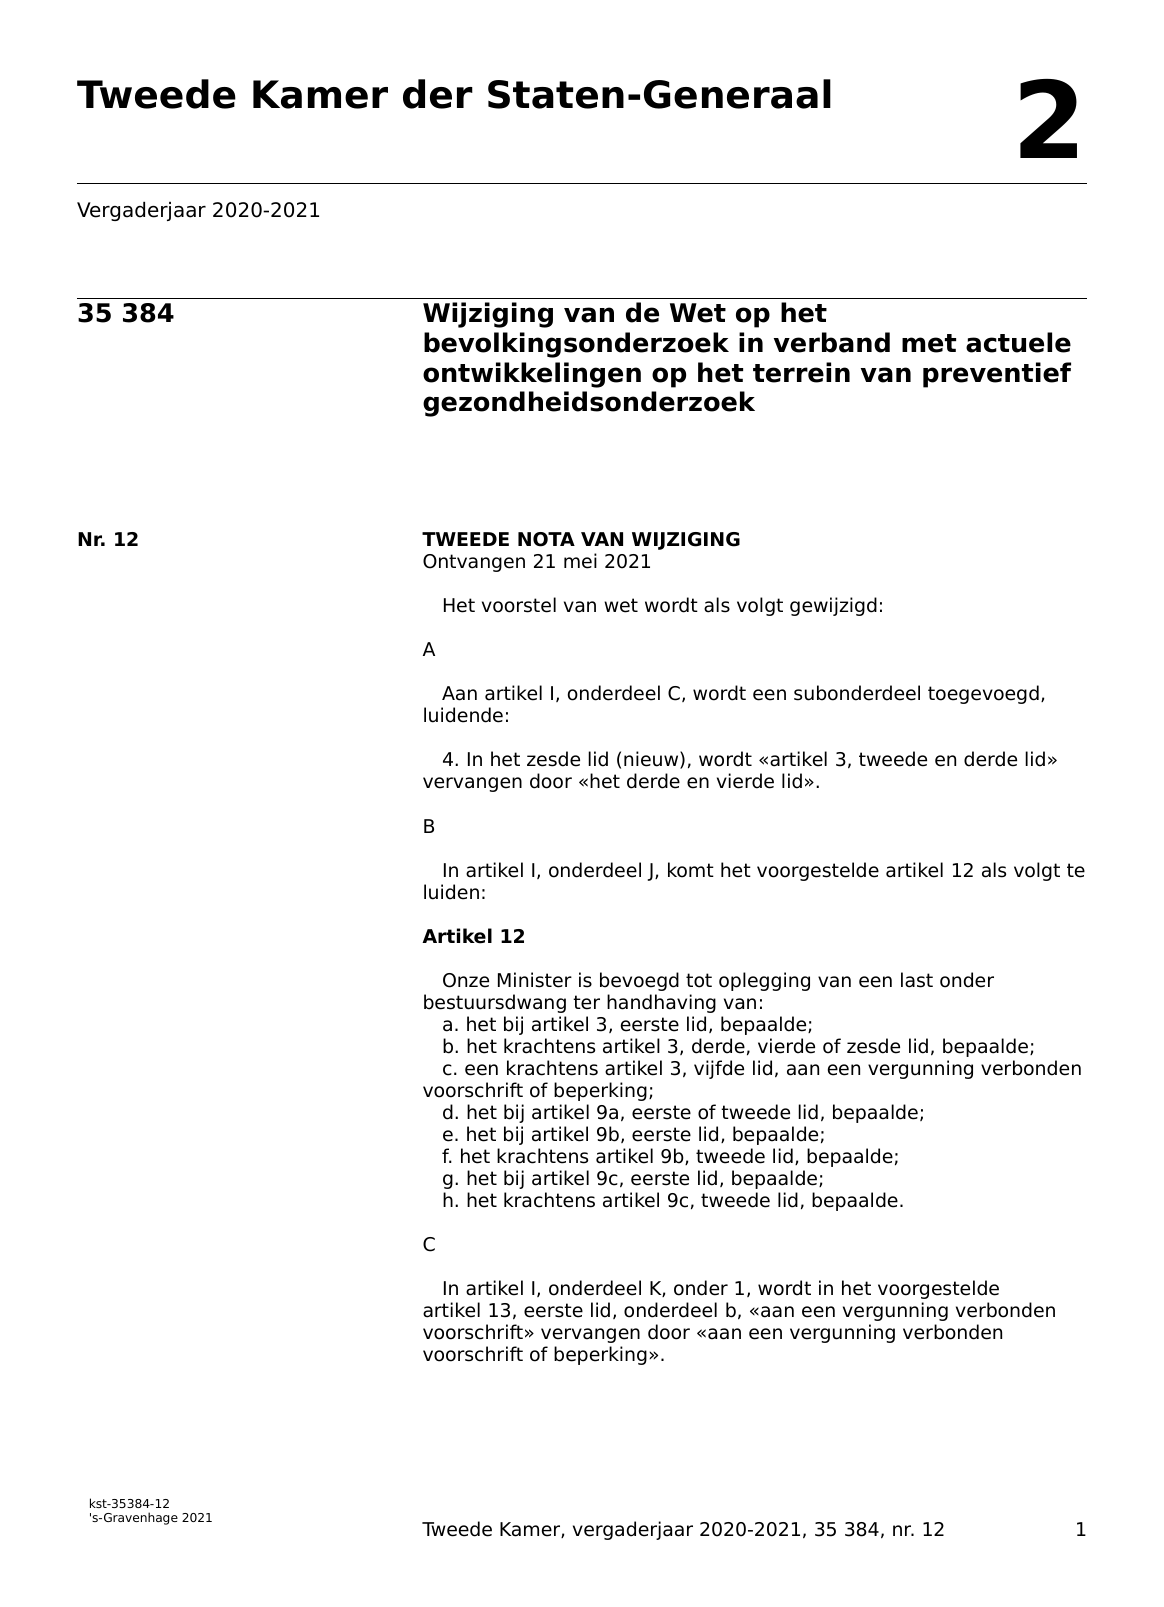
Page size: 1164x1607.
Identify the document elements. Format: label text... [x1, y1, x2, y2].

subtitle 35 384 Wijziging van de Wet op het bevolkingsonderzoek in verband met actuele ontwikkelingen op het terrein van preventief gezondheidsonderzoek [77, 299, 1087, 418]
text f. het krachtens artikel 9b, tweede lid, bepaalde; [422, 1146, 1087, 1168]
text h. het krachtens artikel 9c, tweede lid, bepaalde. [422, 1190, 1087, 1212]
table_header Tweede Kamer der Staten-Generaal [77, 59, 886, 183]
text e. het bij artikel 9b, eerste lid, bepaalde; [422, 1124, 1087, 1146]
text In artikel I, onderdeel J, komt het voorgestelde artikel 12 als volgt te luiden: [422, 860, 1087, 904]
text 's-Gravenhage 2021 [88, 1511, 323, 1525]
subtitle A [422, 639, 1087, 661]
text kst-35384-12 [88, 1497, 323, 1511]
text d. het bij artikel 9a, eerste of tweede lid, bepaalde; [422, 1102, 1087, 1124]
text Onze Minister is bevoegd tot oplegging van een last onder bestuursdwang ter handhaving van: [422, 970, 1087, 1014]
text g. het bij artikel 9c, eerste lid, bepaalde; [422, 1168, 1087, 1190]
subtitle Artikel 12 [422, 926, 1087, 948]
text Het voorstel van wet wordt als volgt gewijzigd: [422, 595, 1087, 617]
text Ontvangen 21 mei 2021 [422, 551, 1087, 573]
text In artikel I, onderdeel K, onder 1, wordt in het voorgestelde artikel 13, eerste lid, onderdeel b, «aan een vergunning verbonden voorschrift» vervangen door «aan een vergunning verbonden voorschrift of beperking». [422, 1278, 1087, 1366]
subtitle C [422, 1234, 1087, 1256]
text c. een krachtens artikel 3, vijfde lid, aan een vergunning verbonden voorschrift of beperking; [422, 1058, 1087, 1102]
table_header 2 [886, 59, 1087, 183]
text 4. In het zesde lid (nieuw), wordt «artikel 3, tweede en derde lid» vervangen door «het derde en vierde lid». [422, 749, 1087, 793]
text a. het bij artikel 3, eerste lid, bepaalde; [422, 1014, 1087, 1036]
text Aan artikel I, onderdeel C, wordt een subonderdeel toegevoegd, luidende: [422, 683, 1087, 727]
subtitle Nr. 12 TWEEDE NOTA VAN WIJZIGING [77, 529, 1087, 551]
text b. het krachtens artikel 3, derde, vierde of zesde lid, bepaalde; [422, 1036, 1087, 1058]
subtitle B [422, 816, 1087, 837]
table_cell Vergaderjaar 2020-2021 [77, 184, 1087, 298]
